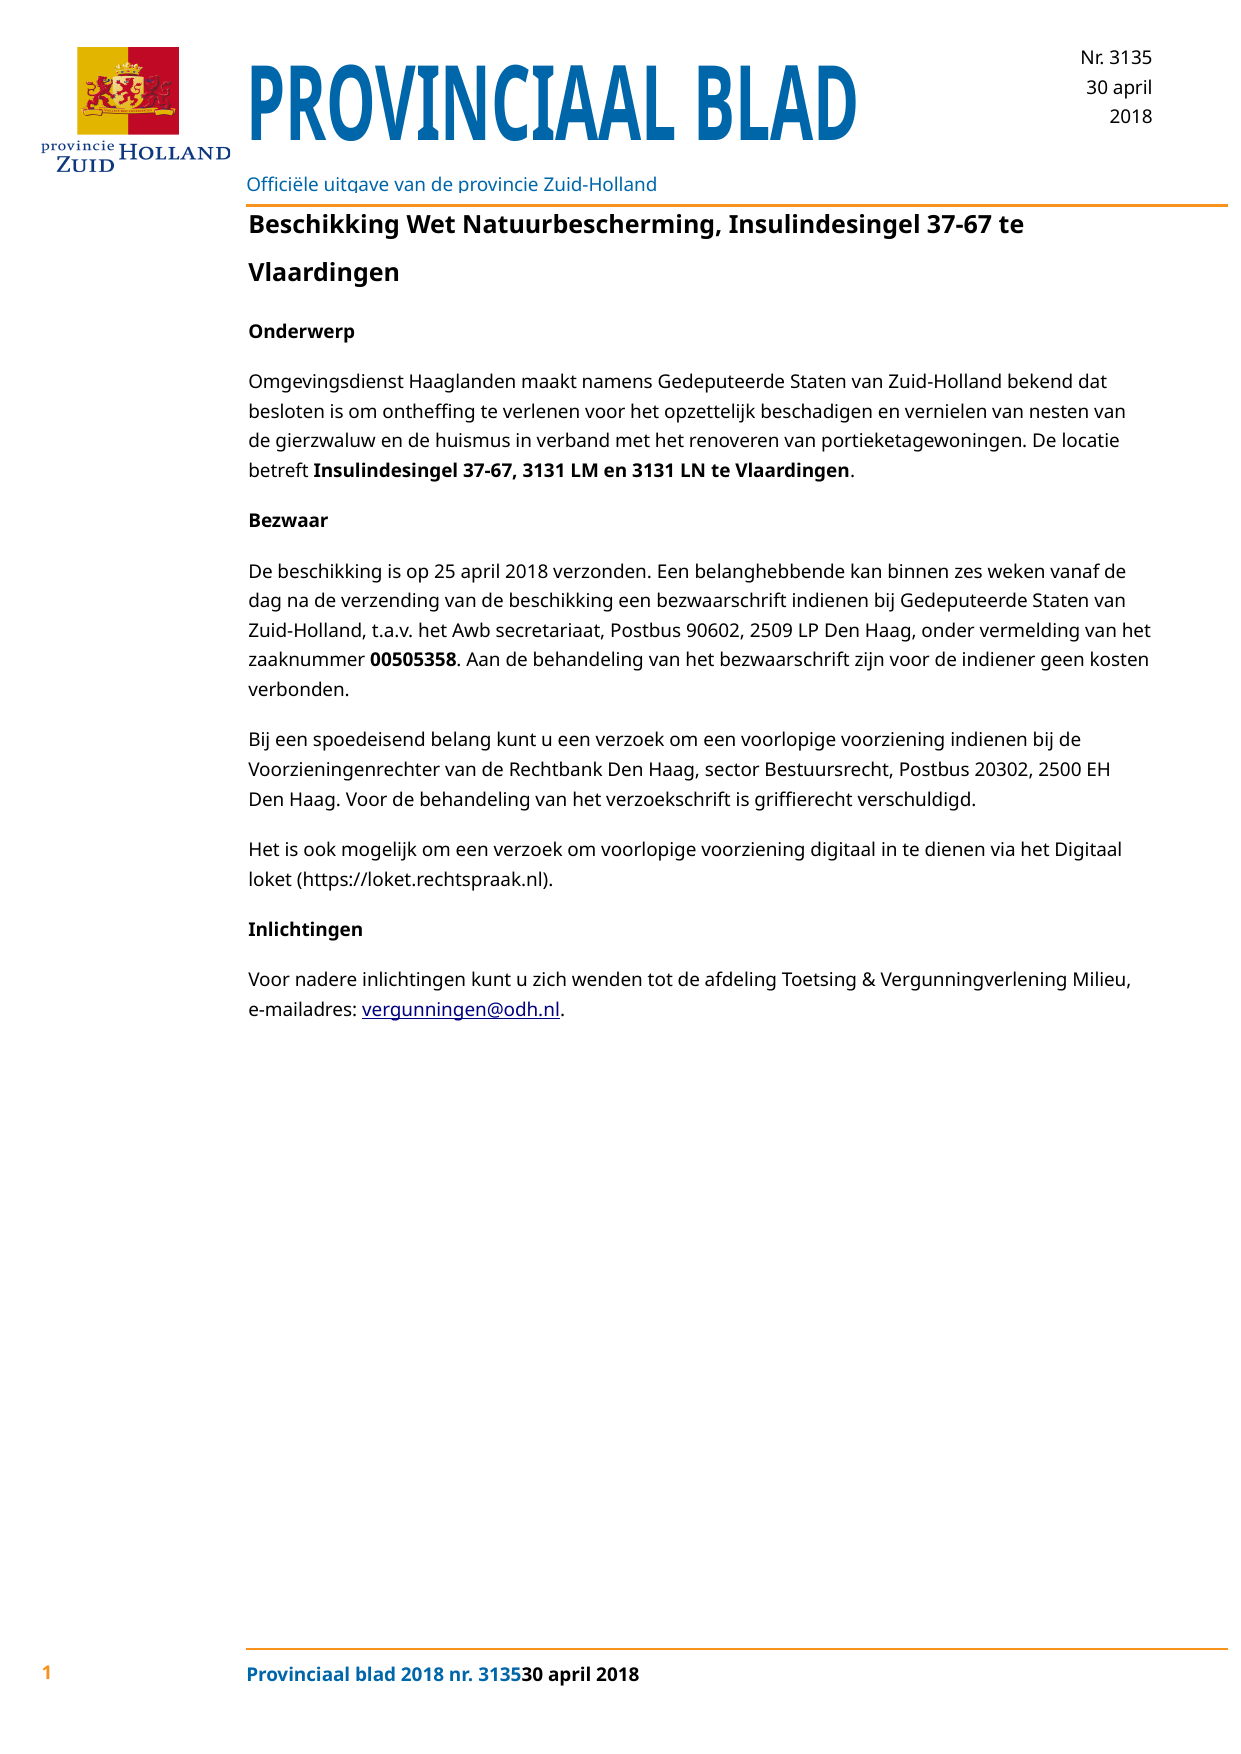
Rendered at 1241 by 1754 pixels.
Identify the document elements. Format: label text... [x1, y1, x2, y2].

text Voor nadere inlichtingen kunt u zich wenden tot de afdeling Toetsing & Vergunningverlening Milieu, e-mailadres: vergunningen@odh.nl. [248, 967, 1152, 1022]
picture [41, 47, 231, 172]
text Bij een spoedeisend belang kunt u een verzoek om een voorlopige voorziening indienen bij de Voorzieningenrechter van de Rechtbank Den Haag, sector Bestuursrecht, Postbus 20302, 2500 EH Den Haag. Voor de behandeling van het verzoekschrift is griffierecht verschuldigd. [248, 727, 1152, 812]
text De beschikking is op 25 april 2018 verzonden. Een belanghebbende kan binnen zes weken vanaf de dag na de verzending van de beschikking een bezwaarschrift indienen bij Gedeputeerde Staten van Zuid-Holland, t.a.v. het Awb secretariaat, Postbus 90602, 2509 LP Den Haag, onder vermelding van het zaaknummer 00505358. Aan de behandeling van het bezwaarschrift zijn voor de indiener geen kosten verbonden. [248, 558, 1152, 702]
text Omgevingsdienst Haaglanden maakt namens Gedeputeerde Staten van Zuid-Holland bekend dat besloten is om ontheffing te verlenen voor het opzettelijk beschadigen en vernielen van nesten van de gierzwaluw en de huismus in verband met het renoveren van portieketagewoningen. De locatie betreft Insulindesingel 37-67, 3131 LM en 3131 LN te Vlaardingen. [248, 368, 1152, 483]
text Het is ook mogelijk om een verzoek om voorlopige voorziening digitaal in te dienen via het Digitaal loket (https://loket.rechtspraak.nl). [248, 836, 1152, 892]
text Bezwaar [248, 507, 1152, 533]
text Inlichtingen [248, 916, 1152, 942]
text Onderwerp [248, 318, 1152, 344]
text Beschikking Wet Natuurbescherming, Insulindesingel 37-67 te Vlaardingen [248, 207, 1152, 288]
